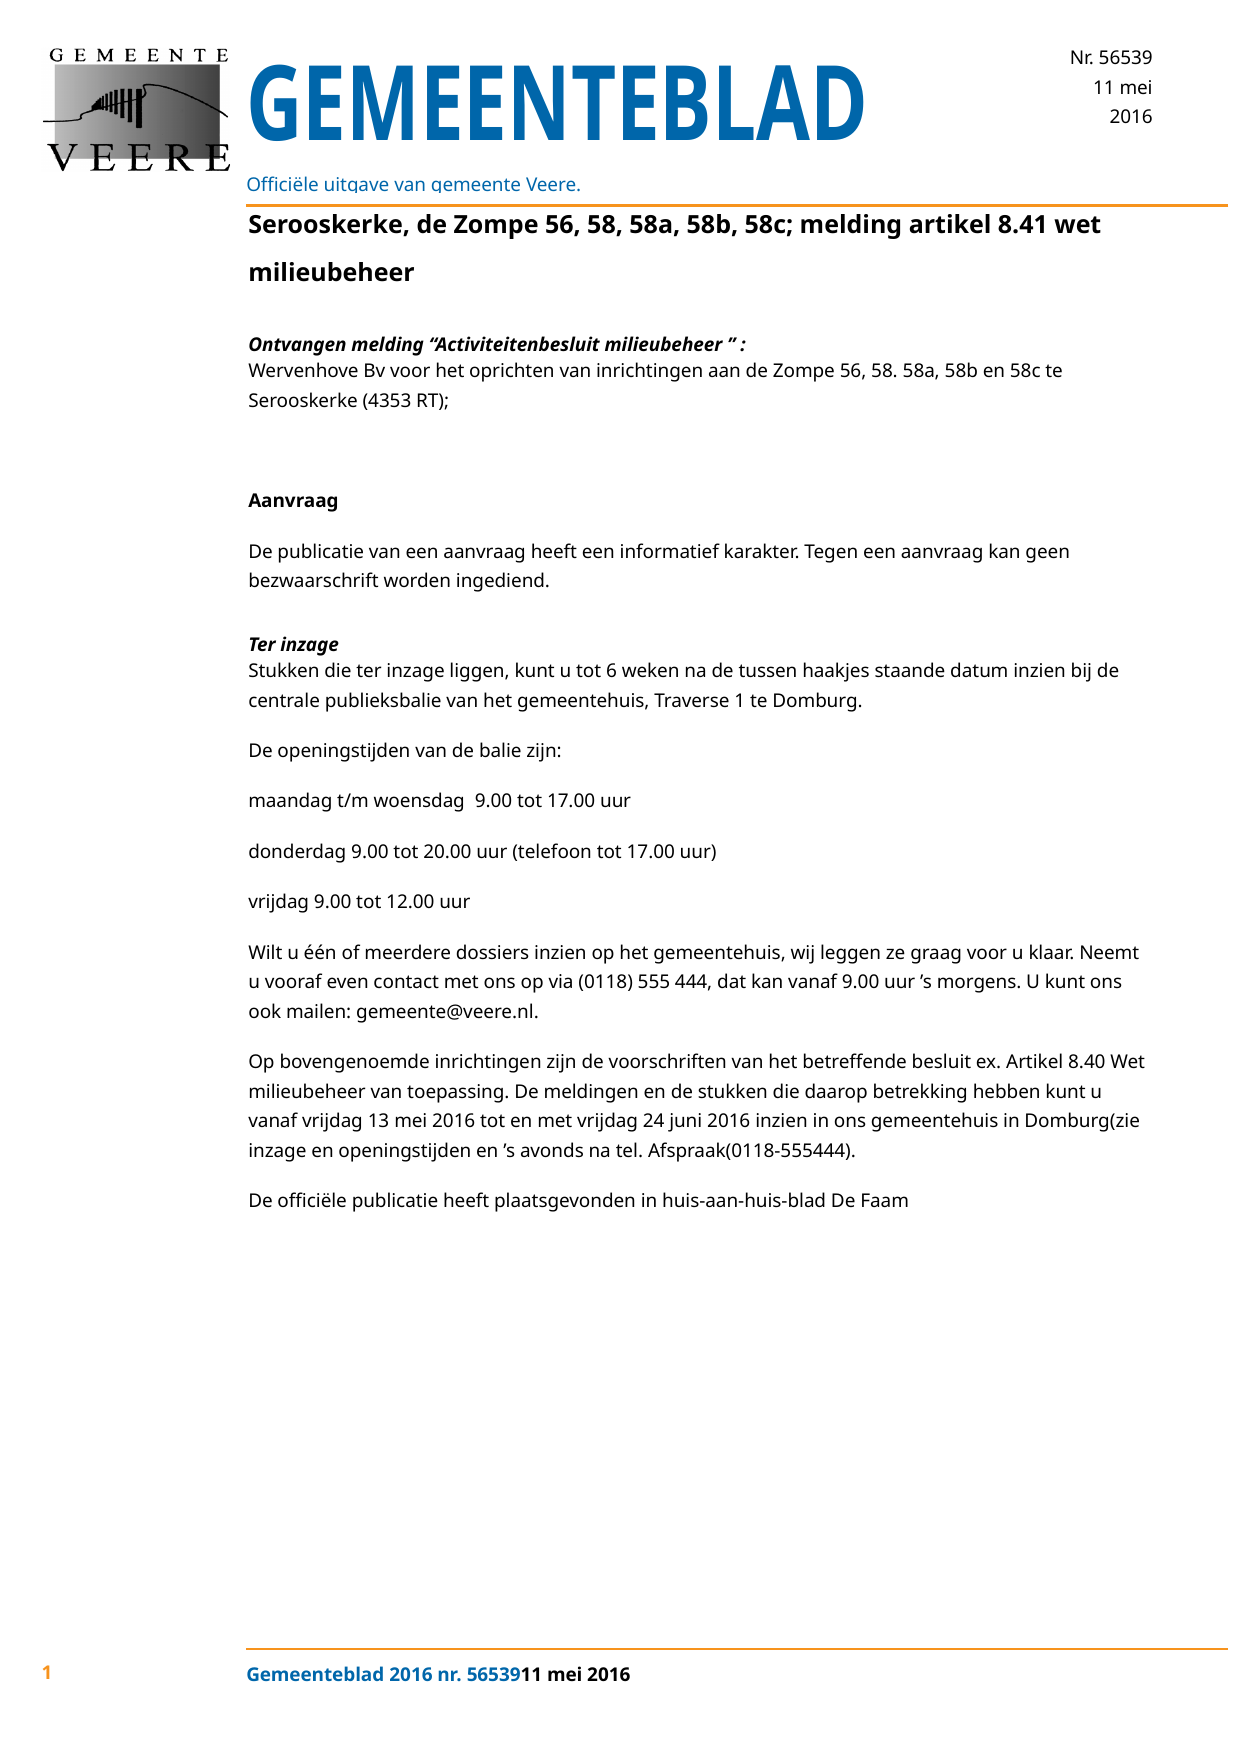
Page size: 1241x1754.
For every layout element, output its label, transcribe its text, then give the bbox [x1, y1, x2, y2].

text maandag t/m woensdag 9.00 tot 17.00 uur [248, 788, 1152, 813]
text De openingstijden van de balie zijn: [248, 737, 1152, 763]
text Wervenhove Bv voor het oprichten van inrichtingen aan de Zompe 56, 58. 58a, 58b en 58c te Serooskerke (4353 RT); [248, 357, 1152, 412]
text Aanvraag [248, 488, 1152, 513]
text Stukken die ter inzage liggen, kunt u tot 6 weken na de tussen haakjes staande datum inzien bij de centrale publieksbalie van het gemeentehuis, Traverse 1 te Domburg. [248, 657, 1152, 713]
text De publicatie van een aanvraag heeft een informatief karakter. Tegen een aanvraag kan geen bezwaarschrift worden ingediend. [248, 538, 1152, 593]
picture [41, 47, 231, 172]
text Ontvangen melding “Activiteitenbesluit milieubeheer ” : [248, 331, 1152, 357]
text De officiële publicatie heeft plaatsgevonden in huis-aan-huis-blad De Faam [248, 1188, 1152, 1213]
text donderdag 9.00 tot 20.00 uur (telefoon tot 17.00 uur) [248, 838, 1152, 864]
text Serooskerke, de Zompe 56, 58, 58a, 58b, 58c; melding artikel 8.41 wet milieubeheer [248, 207, 1152, 288]
text Ter inzage [248, 632, 1152, 657]
text Wilt u één of meerdere dossiers inzien op het gemeentehuis, wij leggen ze graag voor u klaar. Neemt u vooraf even contact met ons op via (0118) 555 444, dat kan vanaf 9.00 uur ’s morgens. U kunt ons ook mailen: gemeente@veere.nl. [248, 939, 1152, 1024]
text vrijdag 9.00 tot 12.00 uur [248, 888, 1152, 914]
text Op bovengenoemde inrichtingen zijn de voorschriften van het betreffende besluit ex. Artikel 8.40 Wet milieubeheer van toepassing. De meldingen en de stukken die daarop betrekking hebben kunt u vanaf vrijdag 13 mei 2016 tot en met vrijdag 24 juni 2016 inzien in ons gemeentehuis in Domburg(zie inzage en openingstijden en ’s avonds na tel. Afspraak(0118-555444). [248, 1048, 1152, 1163]
